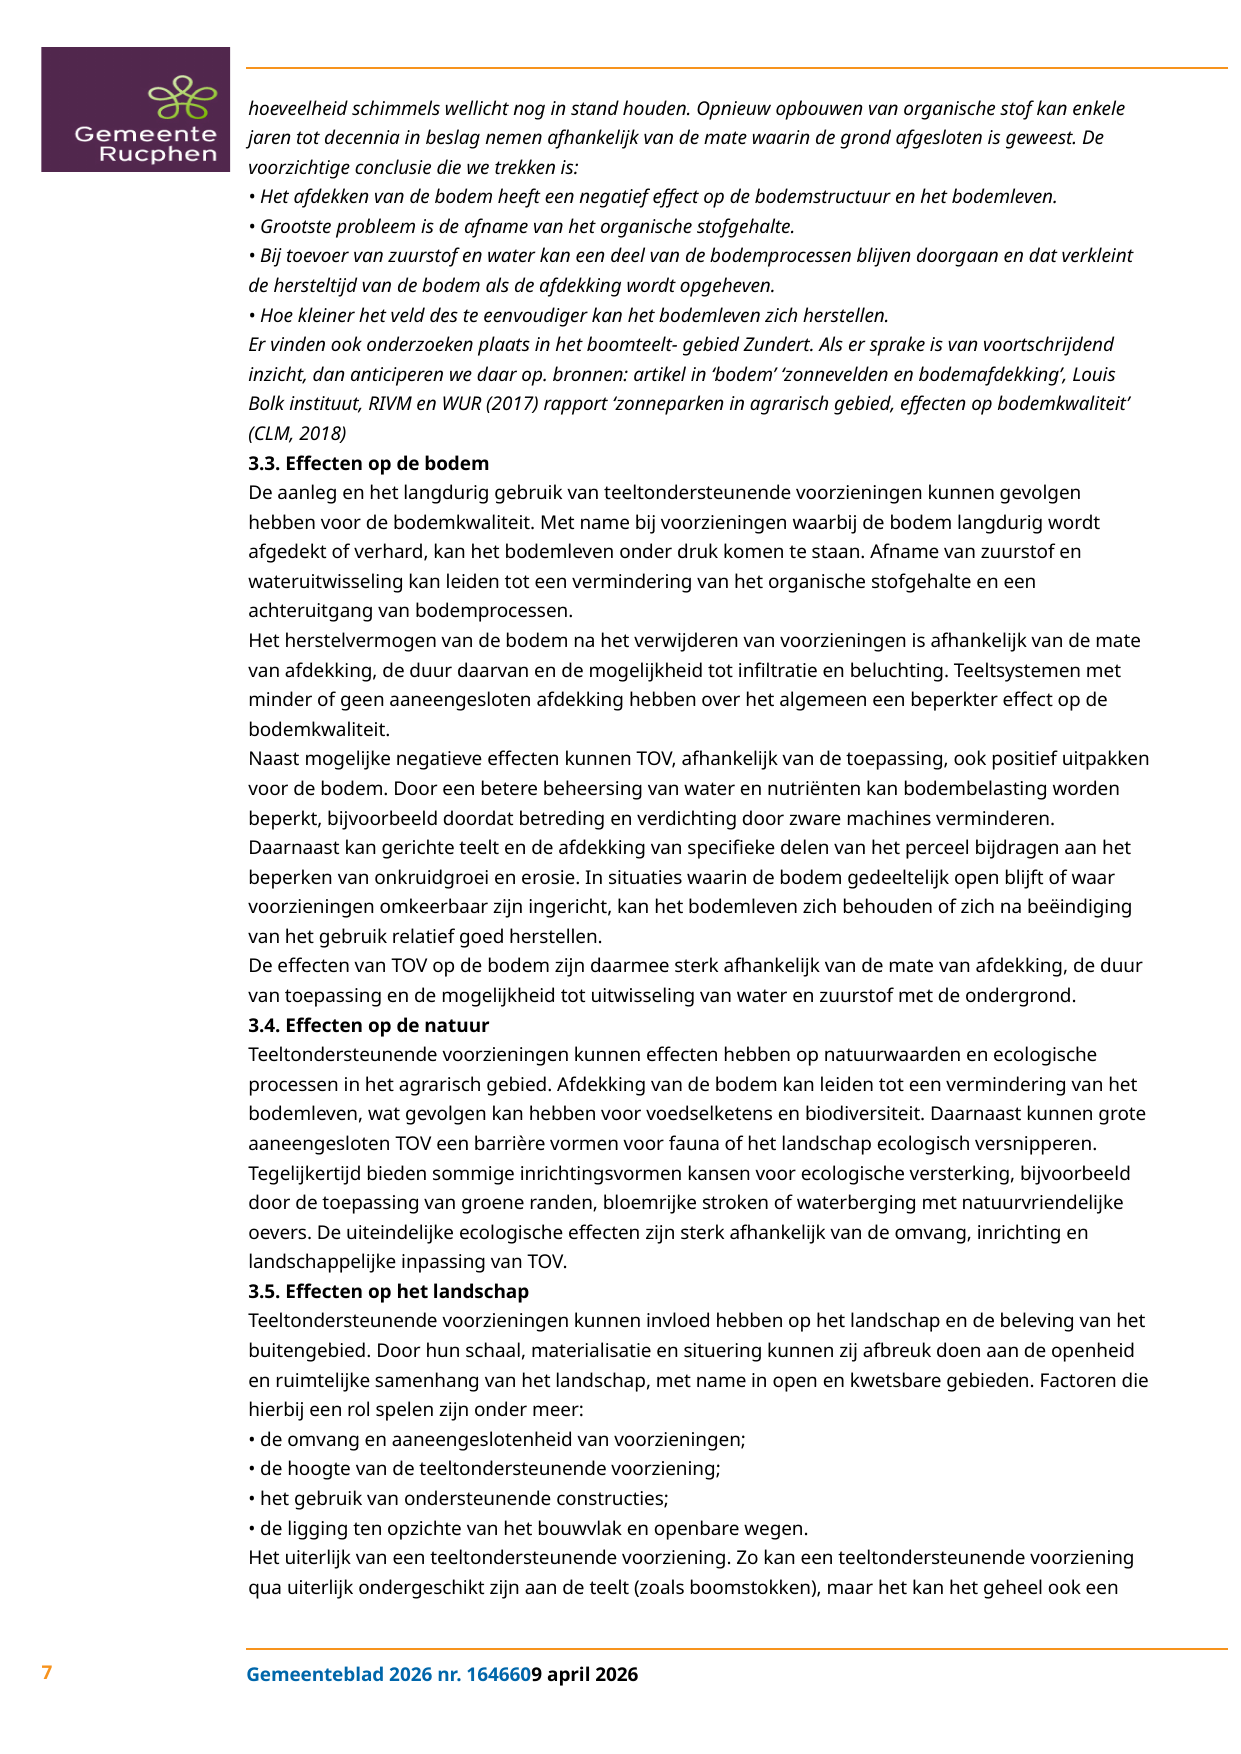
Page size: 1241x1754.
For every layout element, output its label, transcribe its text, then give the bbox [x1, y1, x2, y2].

text • Het afdekken van de bodem heeft een negatief effect op de bodemstructuur en het bodemleven. [248, 183, 1152, 209]
text • Grootste probleem is de afname van het organische stofgehalte. [248, 213, 1152, 239]
text • Hoe kleiner het veld des te eenvoudiger kan het bodemleven zich herstellen. [248, 302, 1152, 328]
text Het uiterlijk van een teeltondersteunende voorziening. Zo kan een teeltondersteunende voorziening qua uiterlijk ondergeschikt zijn aan de teelt (zoals boomstokken), maar het kan het geheel ook een [248, 1544, 1152, 1600]
text • de hoogte van de teeltondersteunende voorziening; [248, 1456, 1152, 1481]
text • de ligging ten opzichte van het bouwvlak en openbare wegen. [248, 1515, 1152, 1541]
text Naast mogelijke negatieve effecten kunnen TOV, afhankelijk van de toepassing, ook positief uitpakken voor de bodem. Door een betere beheersing van water en nutriënten kan bodembelasting worden beperkt, bijvoorbeeld doordat betreding en verdichting door zware machines verminderen. [248, 746, 1152, 831]
text • het gebruik van ondersteunende constructies; [248, 1485, 1152, 1511]
text Tegelijkertijd bieden sommige inrichtingsvormen kansen voor ecologische versterking, bijvoorbeeld door de toepassing van groene randen, bloemrijke stroken of waterberging met natuurvriendelijke oevers. De uiteindelijke ecologische effecten zijn sterk afhankelijk van de omvang, inrichting en landschappelijke inpassing van TOV. [248, 1160, 1152, 1274]
text Het herstelvermogen van de bodem na het verwijderen van voorzieningen is afhankelijk van de mate van afdekking, de duur daarvan en de mogelijkheid tot infiltratie en beluchting. Teeltsystemen met minder of geen aaneengesloten afdekking hebben over het algemeen een beperkter effect op de bodemkwaliteit. [248, 627, 1152, 742]
text Daarnaast kan gerichte teelt en de afdekking van specifieke delen van het perceel bijdragen aan het beperken van onkruidgroei en erosie. In situaties waarin de bodem gedeeltelijk open blijft of waar voorzieningen omkeerbaar zijn ingericht, kan het bodemleven zich behouden of zich na beëindiging van het gebruik relatief goed herstellen. [248, 834, 1152, 949]
picture [41, 47, 231, 172]
text • Bij toevoer van zuurstof en water kan een deel van de bodemprocessen blijven doorgaan en dat verkleint de hersteltijd van de bodem als de afdekking wordt opgeheven. [248, 243, 1152, 298]
text 3.4. Effecten op de natuur [248, 1012, 1152, 1038]
text De effecten van TOV op de bodem zijn daarmee sterk afhankelijk van de mate van afdekking, de duur van toepassing en de mogelijkheid tot uitwisseling van water en zuurstof met de ondergrond. [248, 953, 1152, 1008]
text 3.5. Effecten op het landschap [248, 1278, 1152, 1304]
text De aanleg en het langdurig gebruik van teeltondersteunende voorzieningen kunnen gevolgen hebben voor de bodemkwaliteit. Met name bij voorzieningen waarbij de bodem langdurig wordt afgedekt of verhard, kan het bodemleven onder druk komen te staan. Afname van zuurstof en wateruitwisseling kan leiden tot een vermindering van het organische stofgehalte en een achteruitgang van bodemprocessen. [248, 479, 1152, 623]
text 3.3. Effecten op de bodem [248, 450, 1152, 476]
text hoeveelheid schimmels wellicht nog in stand houden. Opnieuw opbouwen van organische stof kan enkele jaren tot decennia in beslag nemen afhankelijk van de mate waarin de grond afgesloten is geweest. De voorzichtige conclusie die we trekken is: [248, 95, 1152, 180]
text • de omvang en aaneengeslotenheid van voorzieningen; [248, 1426, 1152, 1452]
text Er vinden ook onderzoeken plaats in het boomteelt- gebied Zundert. Als er sprake is van voortschrijdend inzicht, dan anticiperen we daar op. bronnen: artikel in ‘bodem’ ‘zonnevelden en bodemafdekking’, Louis Bolk instituut, RIVM en WUR (2017) rapport ‘zonneparken in agrarisch gebied, effecten op bodemkwaliteit’ (CLM, 2018) [248, 331, 1152, 446]
text Teeltondersteunende voorzieningen kunnen invloed hebben op het landschap en de beleving van het buitengebied. Door hun schaal, materialisatie en situering kunnen zij afbreuk doen aan de openheid en ruimtelijke samenhang van het landschap, met name in open en kwetsbare gebieden. Factoren die hierbij een rol spelen zijn onder meer: [248, 1308, 1152, 1422]
text Teeltondersteunende voorzieningen kunnen effecten hebben op natuurwaarden en ecologische processen in het agrarisch gebied. Afdekking van de bodem kan leiden tot een vermindering van het bodemleven, wat gevolgen kan hebben voor voedselketens en biodiversiteit. Daarnaast kunnen grote aaneengesloten TOV een barrière vormen voor fauna of het landschap ecologisch versnipperen. [248, 1041, 1152, 1156]
